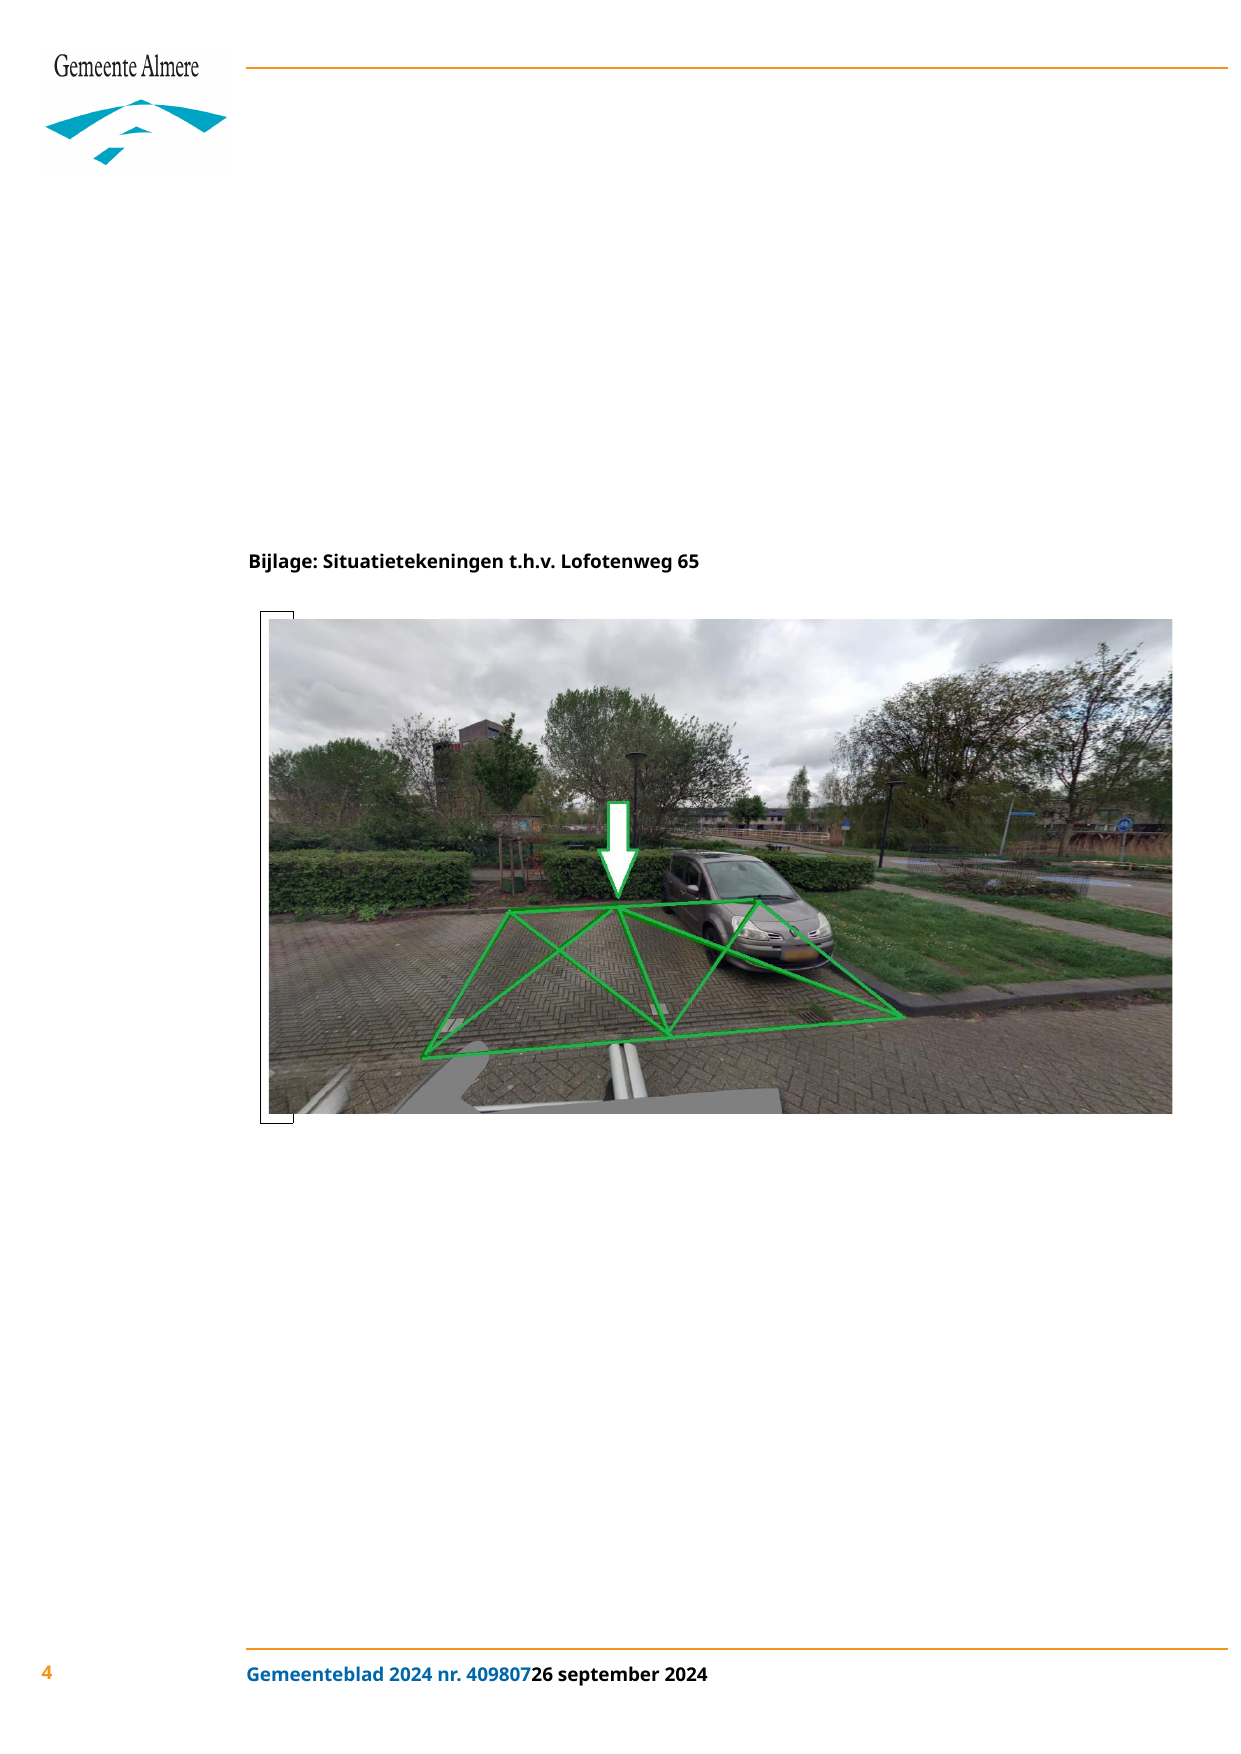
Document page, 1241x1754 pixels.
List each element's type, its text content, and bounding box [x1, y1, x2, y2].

picture [41, 47, 231, 172]
picture [268, 619, 1173, 1114]
text Bijlage: Situatietekeningen t.h.v. Lofotenweg 65 [248, 548, 1152, 574]
